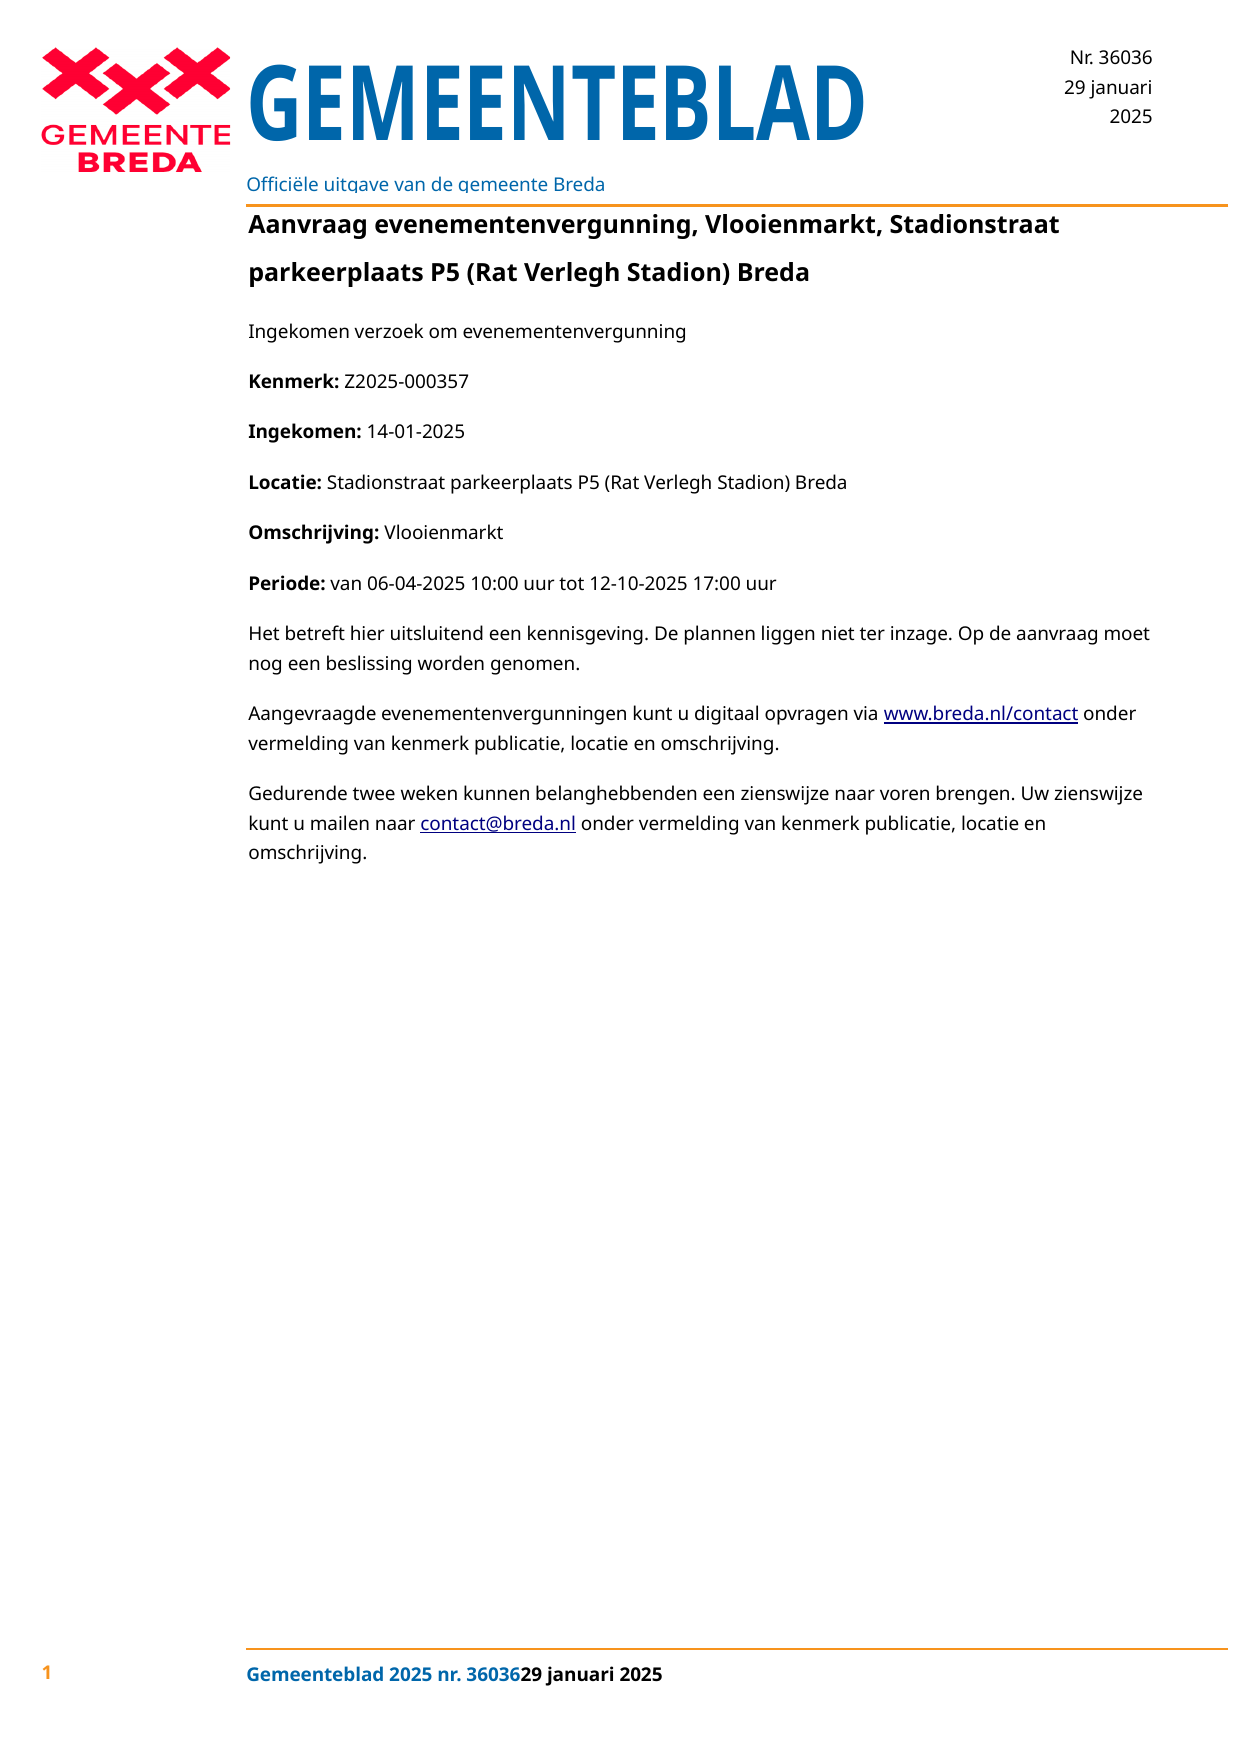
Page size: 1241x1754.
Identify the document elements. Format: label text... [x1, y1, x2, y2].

text Ingekomen: 14-01-2025 [248, 419, 1152, 444]
text Periode: van 06-04-2025 10:00 uur tot 12-10-2025 17:00 uur [248, 570, 1152, 596]
text Aanvraag evenementenvergunning, Vlooienmarkt, Stadionstraat parkeerplaats P5 (Rat Verlegh Stadion) Breda [248, 207, 1152, 288]
text Gedurende twee weken kunnen belanghebbenden een zienswijze naar voren brengen. Uw zienswijze kunt u mailen naar contact@breda.nl onder vermelding van kenmerk publicatie, locatie en omschrijving. [248, 780, 1152, 865]
text Aangevraagde evenementenvergunningen kunt u digitaal opvragen via www.breda.nl/contact onder vermelding van kenmerk publicatie, locatie en omschrijving. [248, 700, 1152, 756]
text Het betreft hier uitsluitend een kennisgeving. De plannen liggen niet ter inzage. Op de aanvraag moet nog een beslissing worden genomen. [248, 620, 1152, 676]
text Locatie: Stadionstraat parkeerplaats P5 (Rat Verlegh Stadion) Breda [248, 469, 1152, 495]
picture [41, 47, 231, 172]
text Ingekomen verzoek om evenementenvergunning [248, 318, 1152, 344]
text Omschrijving: Vlooienmarkt [248, 519, 1152, 545]
text Kenmerk: Z2025-000357 [248, 368, 1152, 394]
